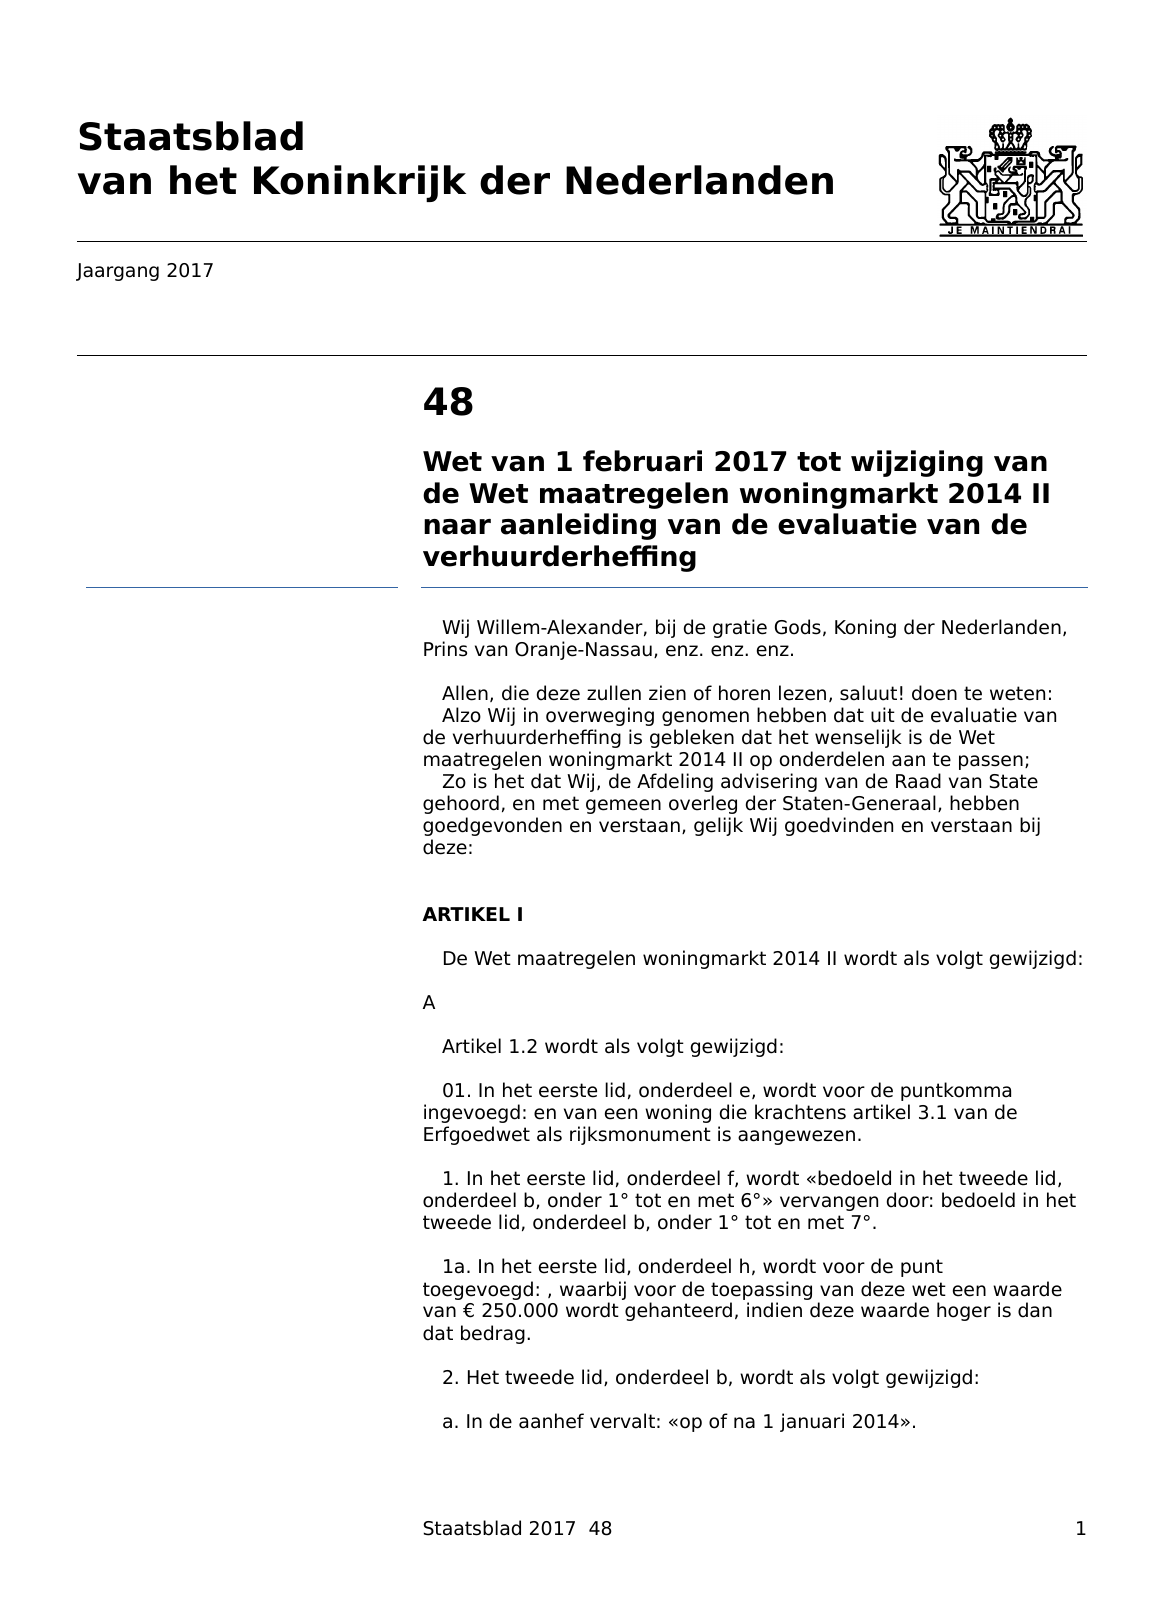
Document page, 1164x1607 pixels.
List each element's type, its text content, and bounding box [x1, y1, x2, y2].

picture [936, 115, 1087, 240]
text De Wet maatregelen woningmarkt 2014 II wordt als volgt gewijzigd: [422, 948, 1087, 970]
table_header [886, 100, 1087, 241]
text a. In de aanhef vervalt: «op of na 1 januari 2014». [422, 1411, 1087, 1433]
text Allen, die deze zullen zien of horen lezen, saluut! doen te weten: [422, 683, 1087, 705]
text Artikel 1.2 wordt als volgt gewijzigd: [422, 1036, 1087, 1058]
table_header Staatsblad van het Koninkrijk der Nederlanden [77, 100, 886, 241]
subtitle 48 [422, 381, 1087, 424]
text 2. Het tweede lid, onderdeel b, wordt als volgt gewijzigd: [422, 1367, 1087, 1388]
text 1a. In het eerste lid, onderdeel h, wordt voor de punt toegevoegd: , waarbij voor de toepassing van deze wet een waarde van € 250.000 wordt gehanteerd, indien deze waarde hoger is dan dat bedrag. [422, 1256, 1087, 1344]
text Wet van 1 februari 2017 tot wijziging van de Wet maatregelen woningmarkt 2014 II naar aanleiding van de evaluatie van de verhuurderheffing [422, 447, 1087, 573]
text 1. In het eerste lid, onderdeel f, wordt «bedoeld in het tweede lid, onderdeel b, onder 1° tot en met 6°» vervangen door: bedoeld in het tweede lid, onderdeel b, onder 1° tot en met 7°. [422, 1168, 1087, 1234]
text Zo is het dat Wij, de Afdeling advisering van de Raad van State gehoord, en met gemeen overleg der Staten-Generaal, hebben goedgevonden en verstaan, gelijk Wij goedvinden en verstaan bij deze: [422, 771, 1087, 859]
subtitle ARTIKEL I [422, 903, 1087, 926]
text Alzo Wij in overweging genomen hebben dat uit de evaluatie van de verhuurderheffing is gebleken dat het wenselijk is de Wet maatregelen woningmarkt 2014 II op onderdelen aan te passen; [422, 705, 1087, 771]
text 01. In het eerste lid, onderdeel e, wordt voor de puntkomma ingevoegd: en van een woning die krachtens artikel 3.1 van de Erfgoedwet als rijksmonument is aangewezen. [422, 1080, 1087, 1146]
text A [422, 992, 1087, 1014]
table_cell Jaargang 2017 [77, 242, 1087, 355]
text Wij Willem-Alexander, bij de gratie Gods, Koning der Nederlanden, Prins van Oranje-Nassau, enz. enz. enz. [422, 617, 1087, 661]
